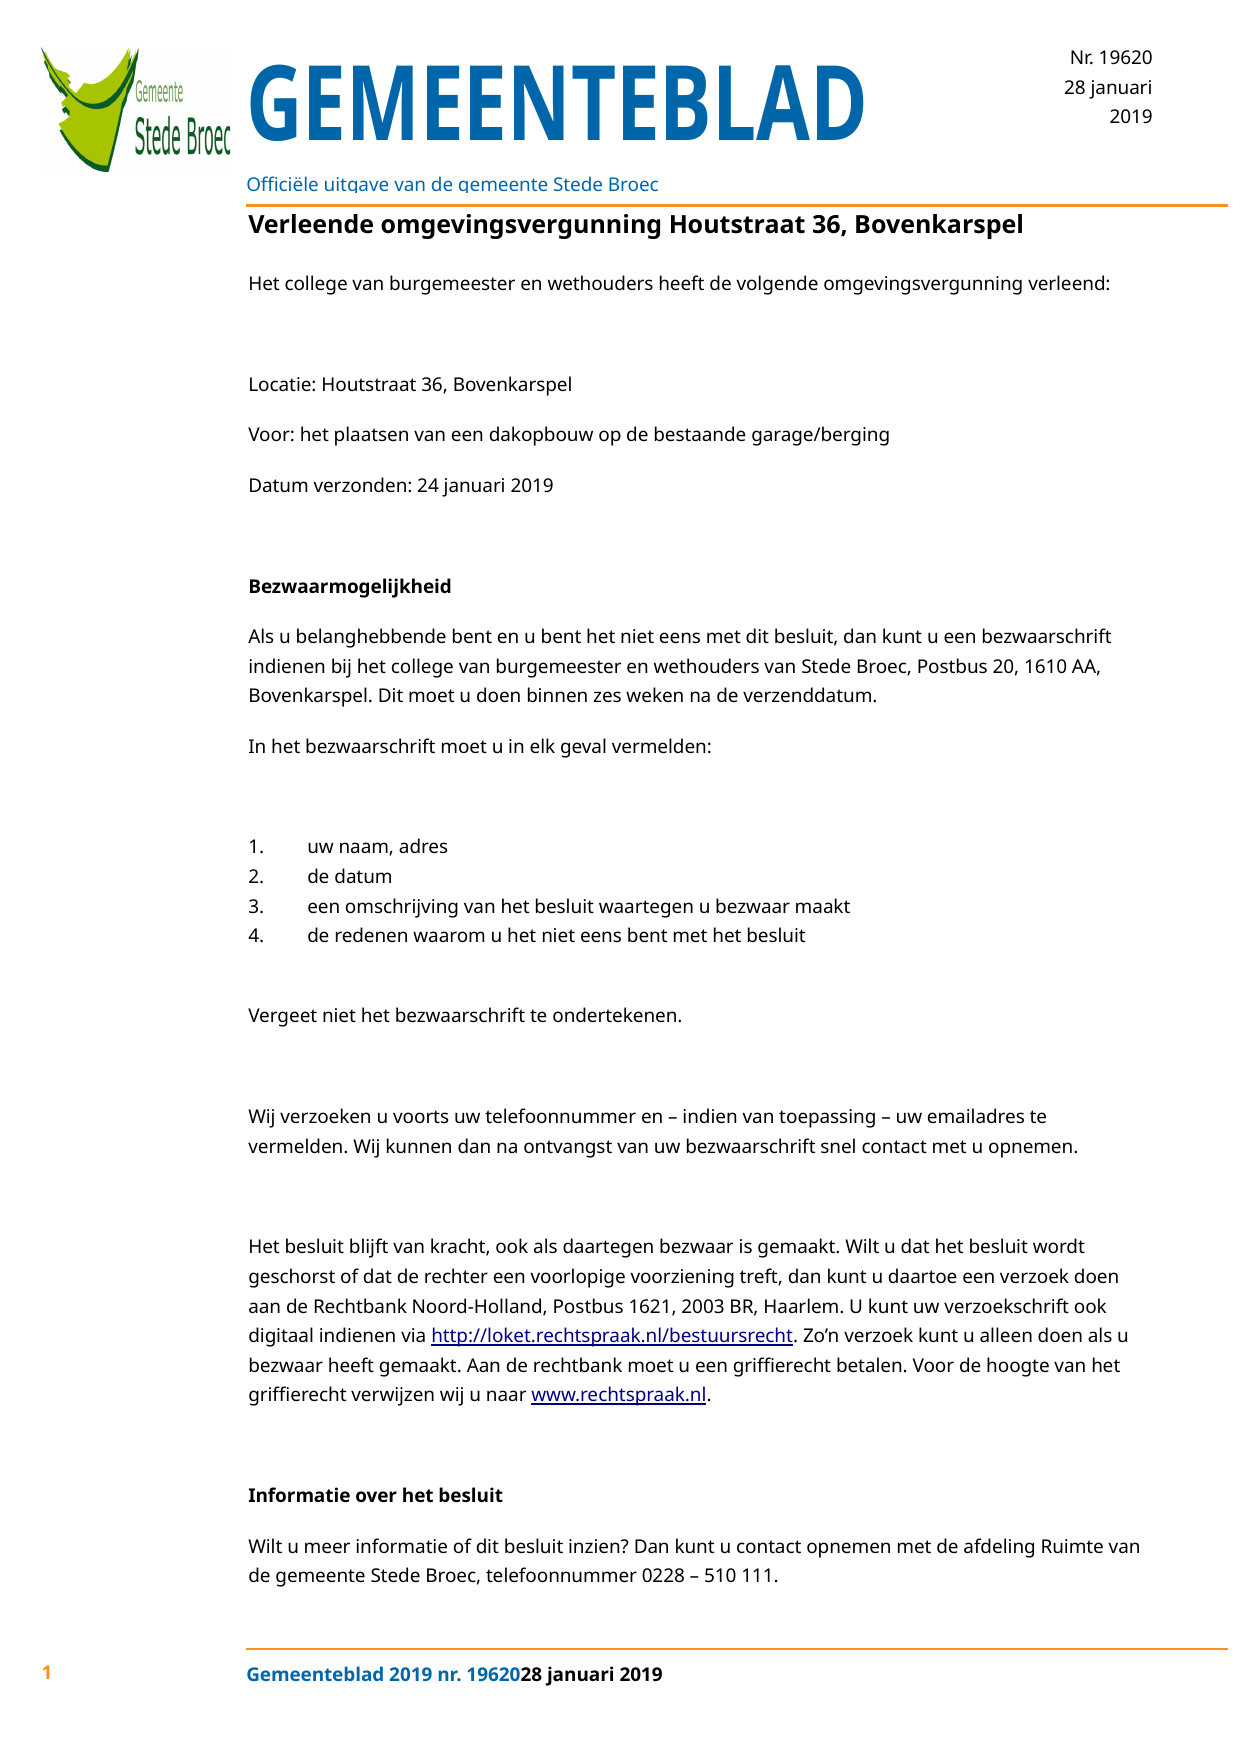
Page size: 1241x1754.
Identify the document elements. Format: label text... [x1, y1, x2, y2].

list de datum [248, 863, 1152, 889]
text Voor: het plaatsen van een dakopbouw op de bestaande garage/berging [248, 422, 1152, 447]
list een omschrijving van het besluit waartegen u bezwaar maakt [248, 893, 1152, 918]
text Verleende omgevingsvergunning Houtstraat 36, Bovenkarspel [248, 207, 1152, 241]
text Als u belanghebbende bent en u bent het niet eens met dit besluit, dan kunt u een bezwaarschrift indienen bij het college van burgemeester en wethouders van Stede Broec, Postbus 20, 1610 AA, Bovenkarspel. Dit moet u doen binnen zes weken na de verzenddatum. [248, 623, 1152, 708]
list de redenen waarom u het niet eens bent met het besluit [248, 922, 1152, 948]
text Vergeet niet het bezwaarschrift te ondertekenen. [248, 1002, 1152, 1028]
text Locatie: Houtstraat 36, Bovenkarspel [248, 371, 1152, 397]
text Informatie over het besluit [248, 1482, 1152, 1508]
text Bezwaarmogelijkheid [248, 573, 1152, 598]
text Het college van burgemeester en wethouders heeft de volgende omgevingsvergunning verleend: [248, 270, 1152, 296]
picture [41, 47, 231, 172]
text Datum verzonden: 24 januari 2019 [248, 472, 1152, 498]
text Wij verzoeken u voorts uw telefoonnummer en – indien van toepassing – uw emailadres te vermelden. Wij kunnen dan na ontvangst van uw bezwaarschrift snel contact met u opnemen. [248, 1103, 1152, 1158]
text Wilt u meer informatie of dit besluit inzien? Dan kunt u contact opnemen met de afdeling Ruimte van de gemeente Stede Broec, telefoonnummer 0228 – 510 111. [248, 1533, 1152, 1588]
text Het besluit blijft van kracht, ook als daartegen bezwaar is gemaakt. Wilt u dat het besluit wordt geschorst of dat de rechter een voorlopige voorziening treft, dan kunt u daartoe een verzoek doen aan de Rechtbank Noord-Holland, Postbus 1621, 2003 BR, Haarlem. U kunt uw verzoekschrift ook digitaal indienen via http://loket.rechtspraak.nl/bestuursrecht. Zo’n verzoek kunt u alleen doen als u bezwaar heeft gemaakt. Aan de rechtbank moet u een griffierecht betalen. Voor de hoogte van het griffierecht verwijzen wij u naar www.rechtspraak.nl. [248, 1234, 1152, 1407]
text In het bezwaarschrift moet u in elk geval vermelden: [248, 733, 1152, 758]
list uw naam, adres [248, 834, 1152, 859]
